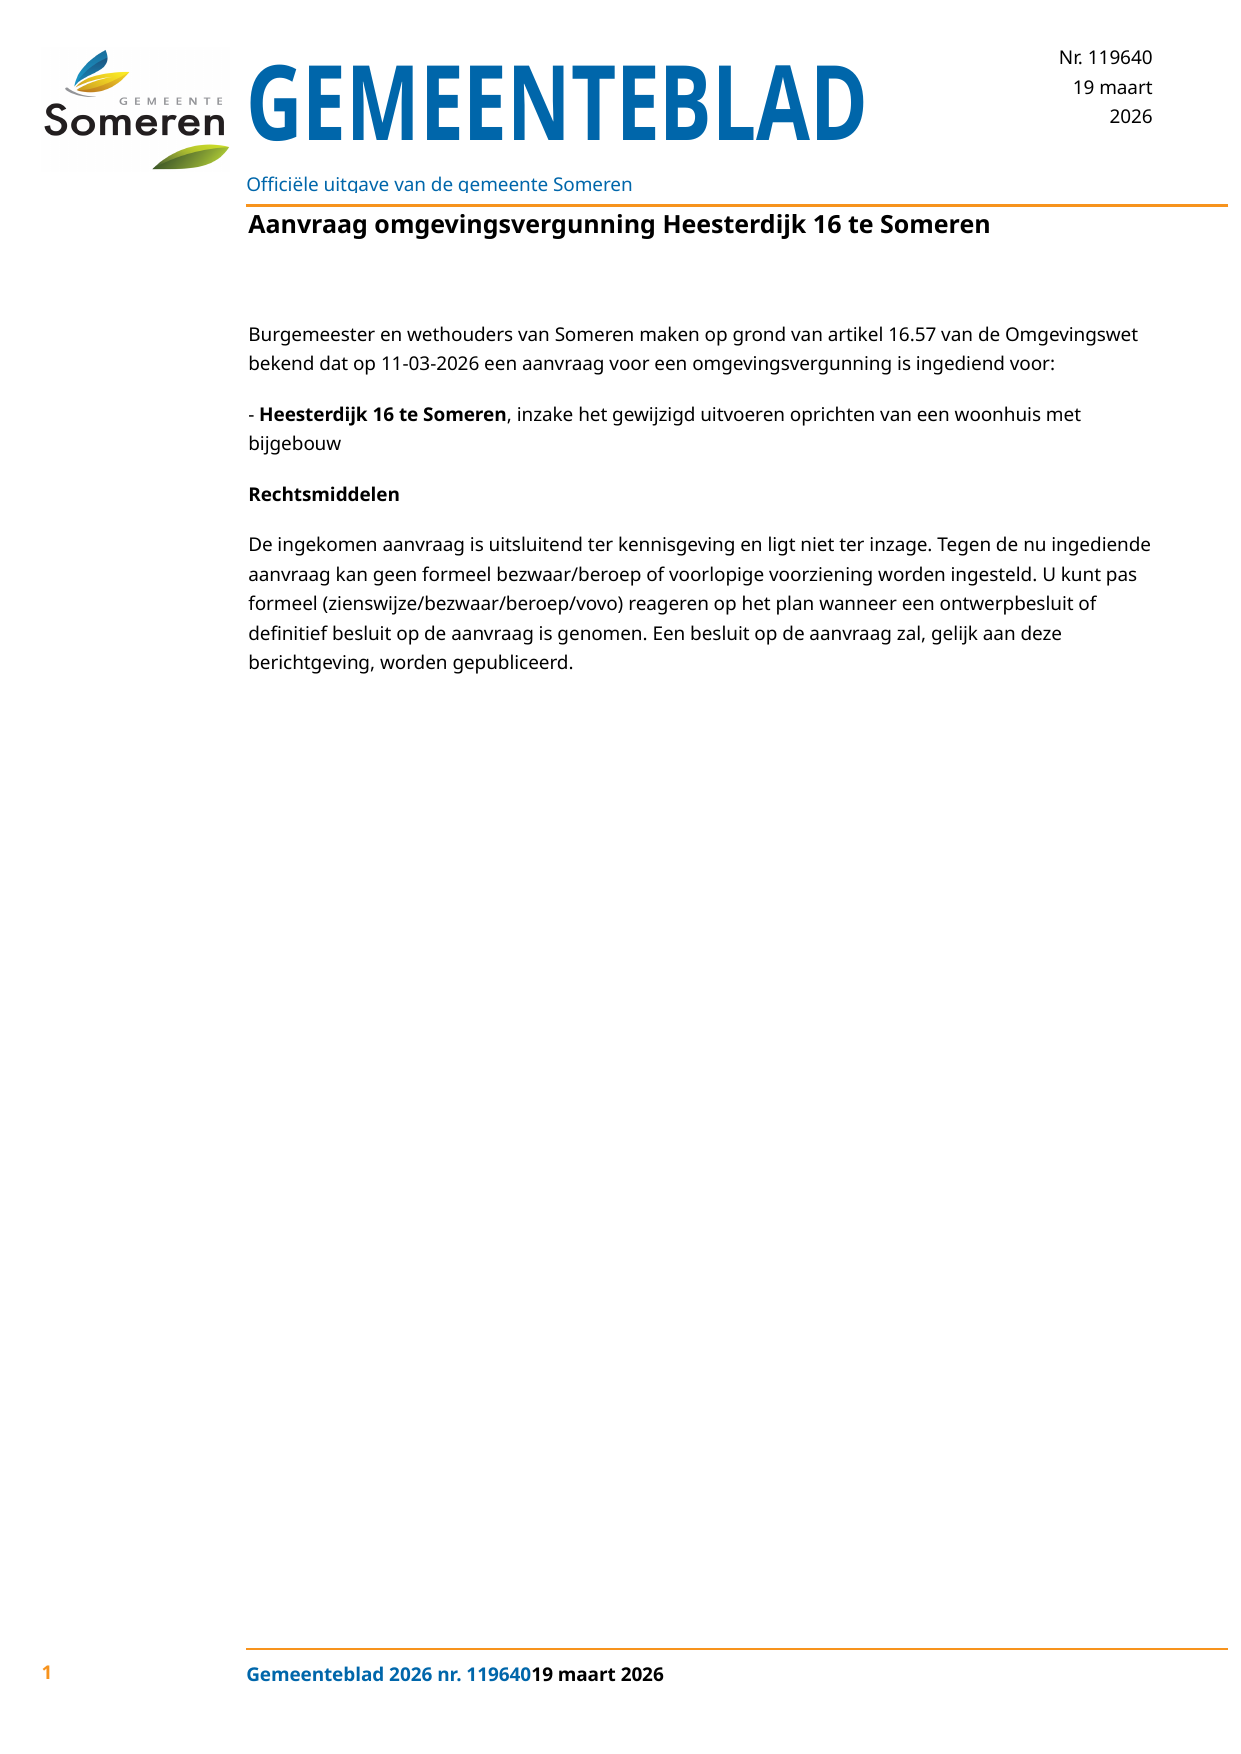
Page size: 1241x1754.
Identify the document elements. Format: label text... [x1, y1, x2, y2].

text Burgemeester en wethouders van Someren maken op grond van artikel 16.57 van de Omgevingswet bekend dat op 11-03-2026 een aanvraag voor een omgevingsvergunning is ingediend voor: [248, 321, 1152, 376]
text Aanvraag omgevingsvergunning Heesterdijk 16 te Someren [248, 207, 1152, 241]
text Rechtsmiddelen [248, 481, 1152, 506]
text De ingekomen aanvraag is uitsluitend ter kennisgeving en ligt niet ter inzage. Tegen de nu ingediende aanvraag kan geen formeel bezwaar/beroep of voorlopige voorziening worden ingesteld. U kunt pas formeel (zienswijze/bezwaar/beroep/vovo) reageren op het plan wanneer een ontwerpbesluit of definitief besluit op de aanvraag is genomen. Een besluit op de aanvraag zal, gelijk aan deze berichtgeving, worden gepubliceerd. [248, 531, 1152, 675]
text - Heesterdijk 16 te Someren, inzake het gewijzigd uitvoeren oprichten van een woonhuis met bijgebouw [248, 401, 1152, 456]
picture [41, 47, 231, 172]
